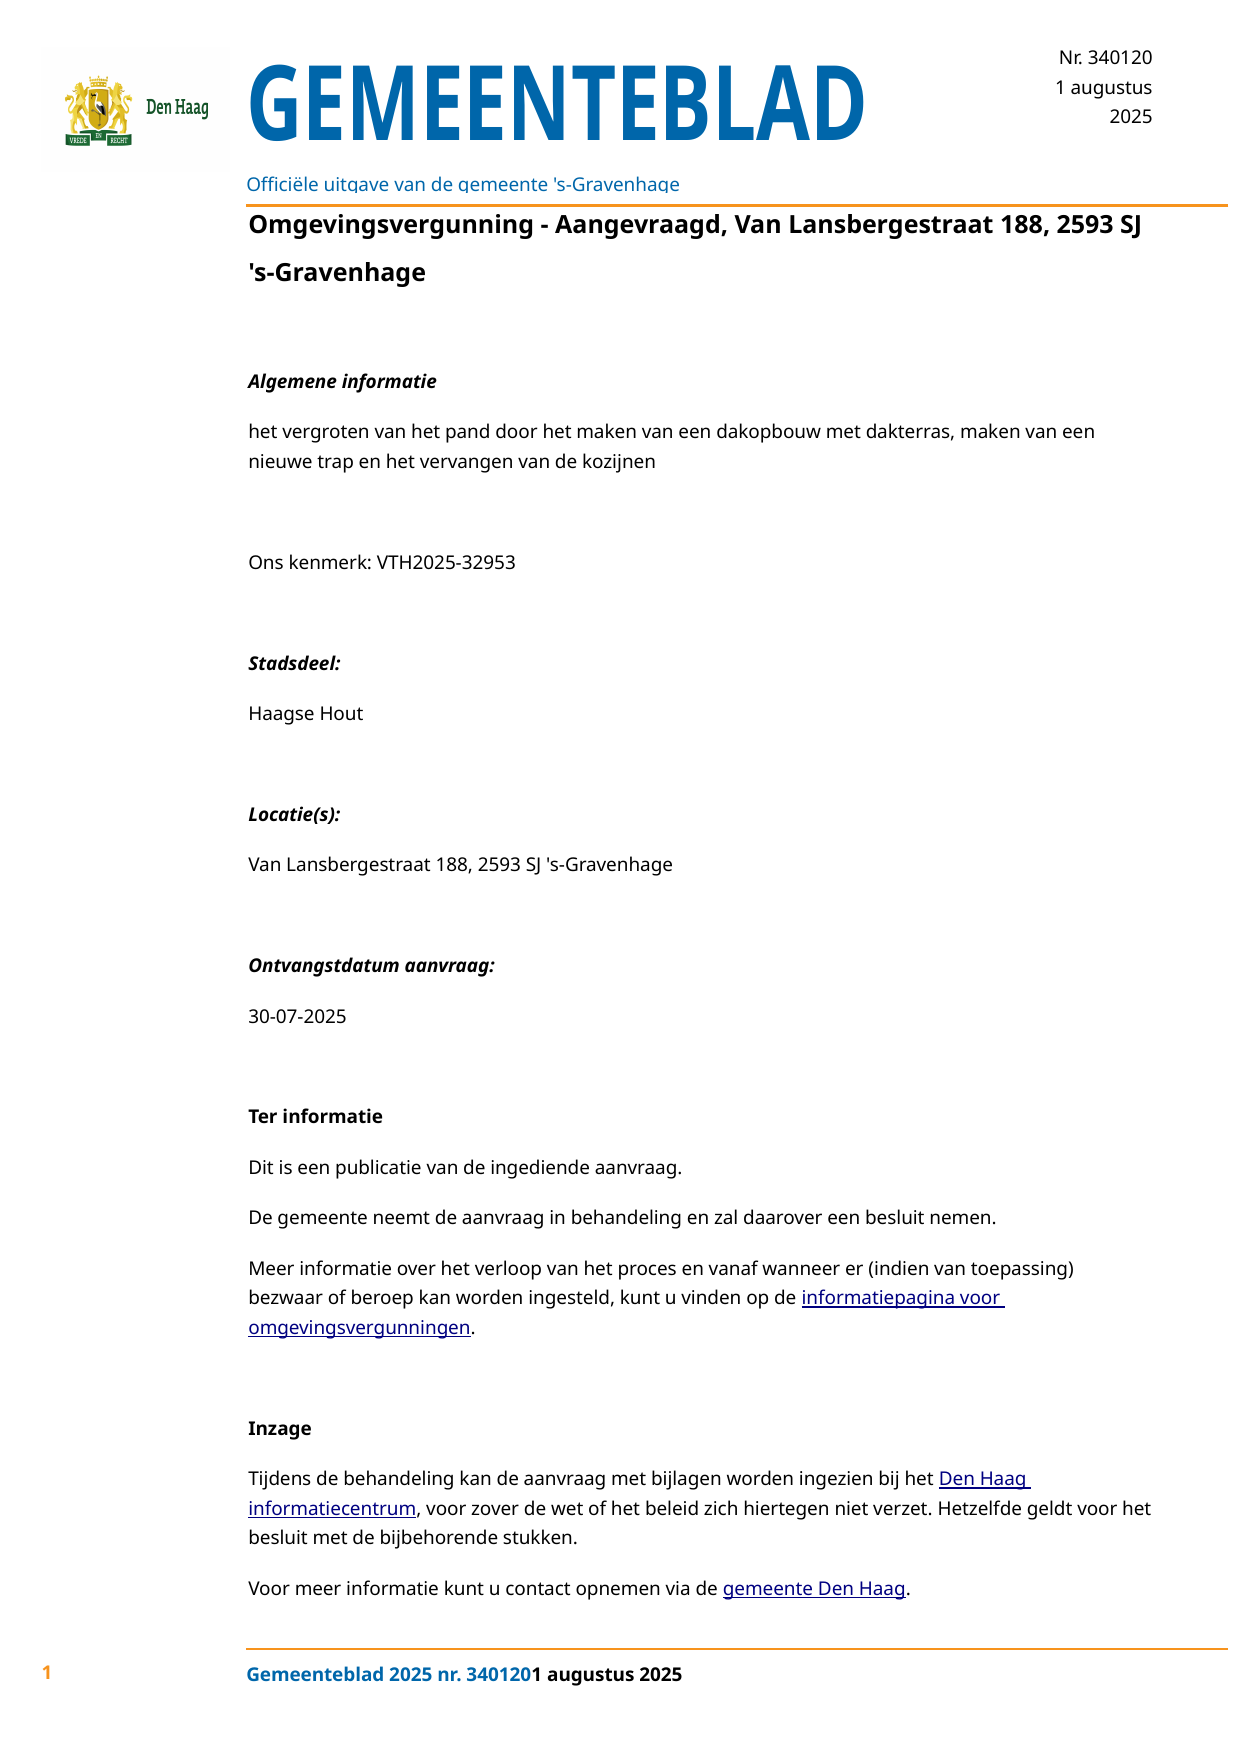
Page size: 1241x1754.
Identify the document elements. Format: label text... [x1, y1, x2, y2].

text Tijdens de behandeling kan de aanvraag met bijlagen worden ingezien bij het Den Haag informatiecentrum, voor zover de wet of het beleid zich hiertegen niet verzet. Hetzelfde geldt voor het besluit met de bijbehorende stukken. [248, 1465, 1152, 1550]
text 30-07-2025 [248, 1003, 1152, 1029]
text Stadsdeel: [248, 650, 1152, 676]
text Meer informatie over het verloop van het proces en vanaf wanneer er (indien van toepassing) bezwaar of beroep kan worden ingesteld, kunt u vinden op de informatiepagina voor omgevingsvergunningen. [248, 1255, 1152, 1340]
text Omgevingsvergunning - Aangevraagd, Van Lansbergestraat 188, 2593 SJ 's-Gravenhage [248, 207, 1152, 288]
text Van Lansbergestraat 188, 2593 SJ 's-Gravenhage [248, 852, 1152, 877]
text Ons kenmerk: VTH2025-32953 [248, 549, 1152, 575]
picture [41, 47, 231, 172]
text Algemene informatie [248, 368, 1152, 394]
text Ontvangstdatum aanvraag: [248, 952, 1152, 978]
text Locatie(s): [248, 801, 1152, 827]
text Inzage [248, 1415, 1152, 1441]
text het vergroten van het pand door het maken van een dakopbouw met dakterras, maken van een nieuwe trap en het vervangen van de kozijnen [248, 419, 1152, 474]
text Dit is een publicatie van de ingediende aanvraag. [248, 1154, 1152, 1180]
text Ter informatie [248, 1104, 1152, 1129]
text Haagse Hout [248, 700, 1152, 726]
text Voor meer informatie kunt u contact opnemen via de gemeente Den Haag. [248, 1575, 1152, 1601]
text De gemeente neemt de aanvraag in behandeling en zal daarover een besluit nemen. [248, 1204, 1152, 1230]
